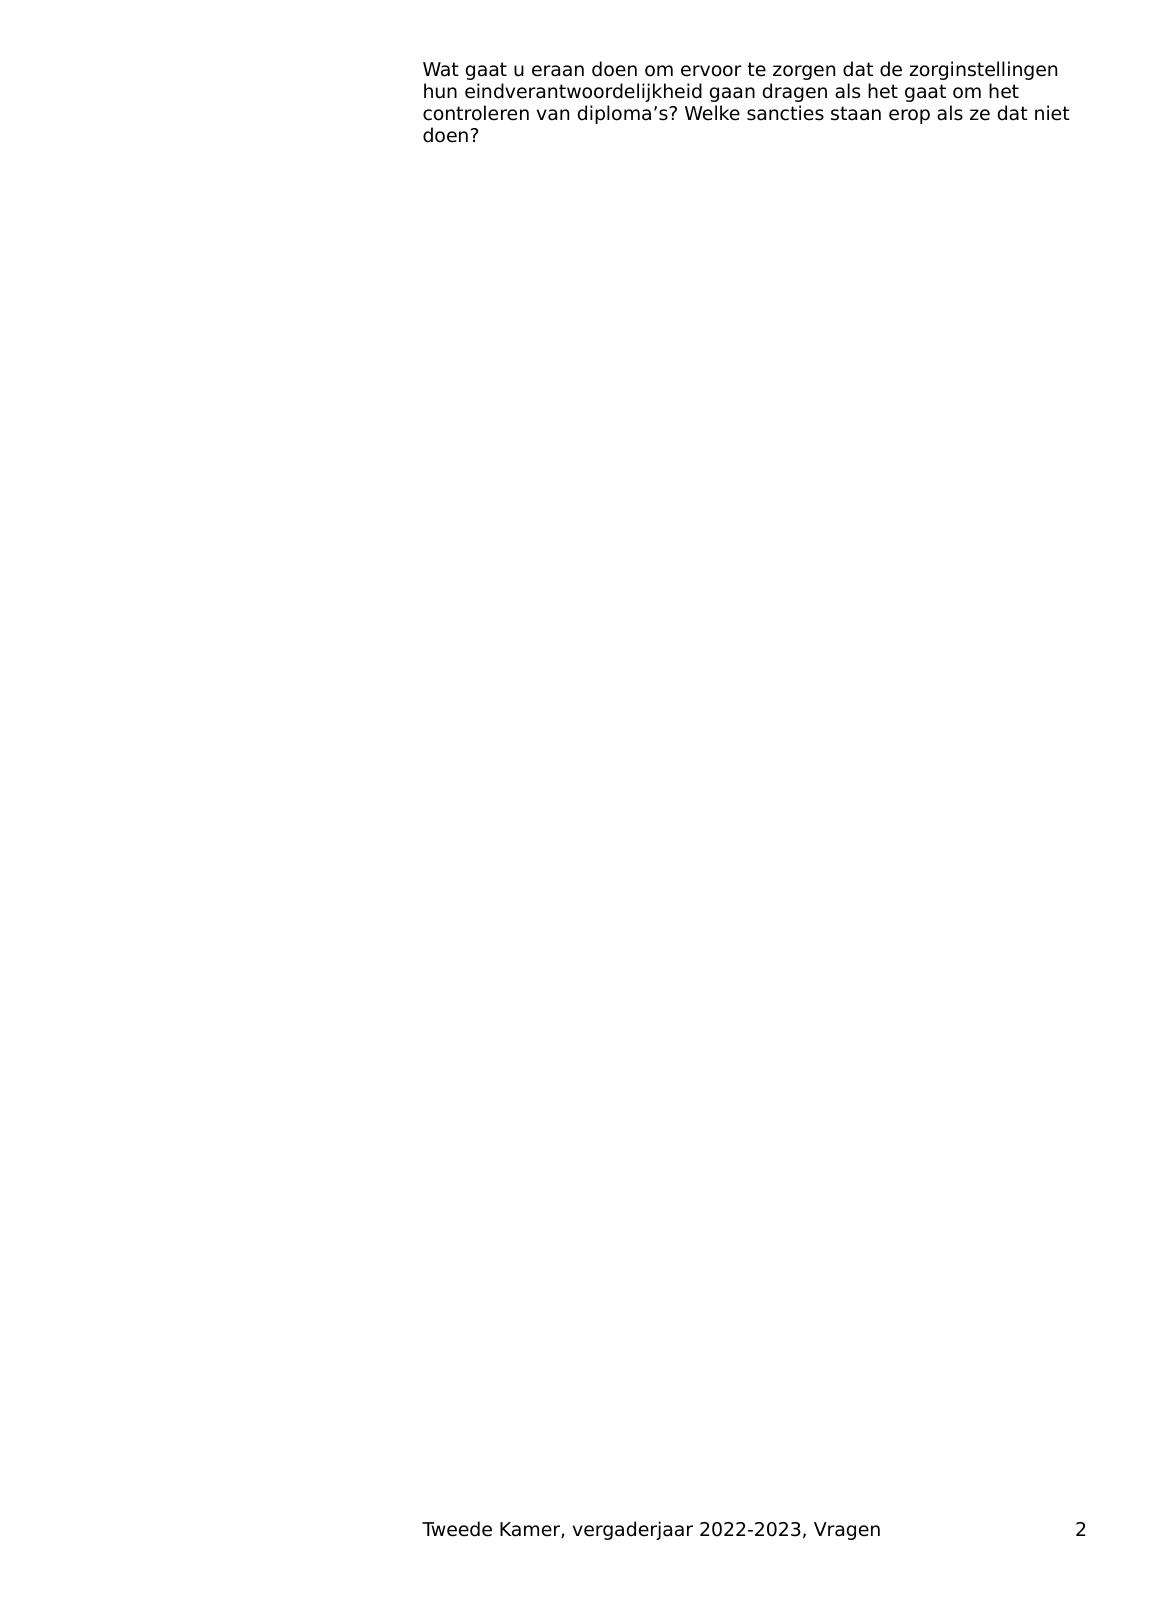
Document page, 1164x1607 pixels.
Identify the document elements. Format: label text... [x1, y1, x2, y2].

text Wat gaat u eraan doen om ervoor te zorgen dat de zorginstellingen hun eindverantwoordelijkheid gaan dragen als het gaat om het controleren van diploma’s? Welke sancties staan erop als ze dat niet doen? [422, 59, 1087, 147]
